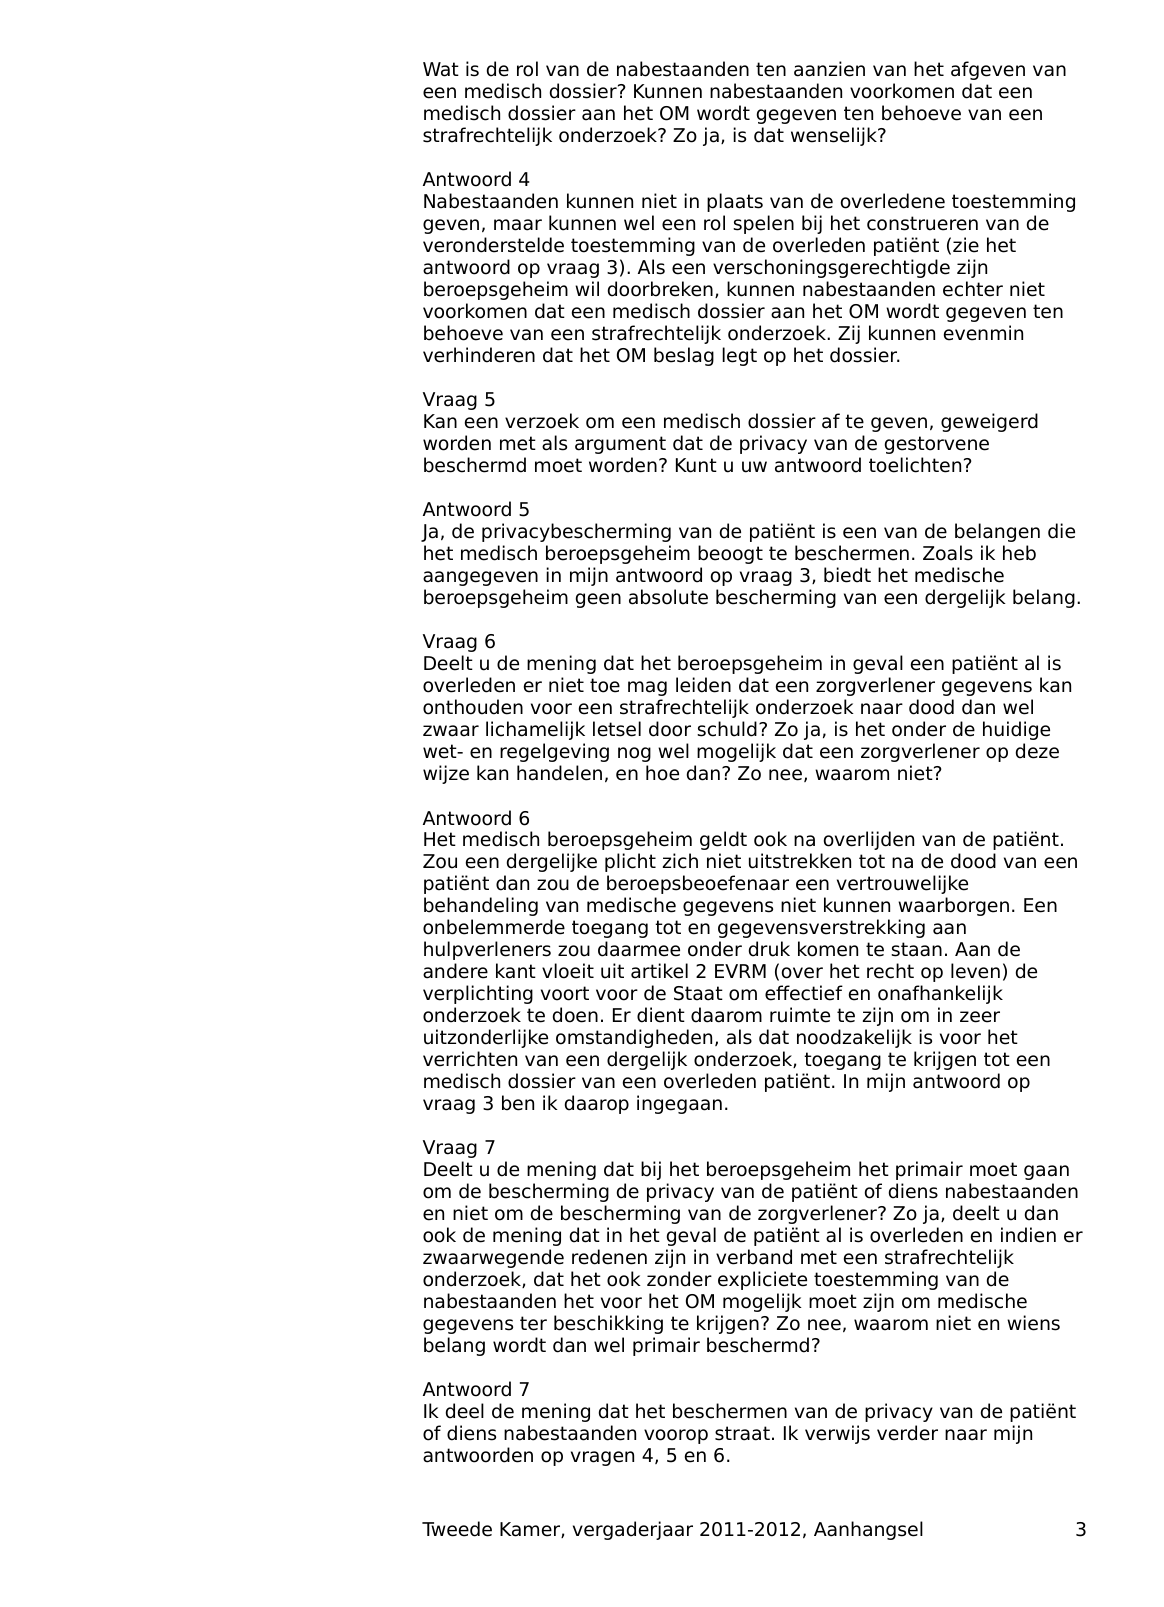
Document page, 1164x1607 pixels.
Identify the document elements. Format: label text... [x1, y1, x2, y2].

text Nabestaanden kunnen niet in plaats van de overledene toestemming geven, maar kunnen wel een rol spelen bij het construeren van de veronderstelde toestemming van de overleden patiënt (zie het antwoord op vraag 3). Als een verschoningsgerechtigde zijn beroepsgeheim wil doorbreken, kunnen nabestaanden echter niet voorkomen dat een medisch dossier aan het OM wordt gegeven ten behoeve van een strafrechtelijk onderzoek. Zij kunnen evenmin verhinderen dat het OM beslag legt op het dossier. [422, 191, 1087, 367]
text Ik deel de mening dat het beschermen van de privacy van de patiënt of diens nabestaanden voorop straat. Ik verwijs verder naar mijn antwoorden op vragen 4, 5 en 6. [422, 1401, 1087, 1467]
text Kan een verzoek om een medisch dossier af te geven, geweigerd worden met als argument dat de privacy van de gestorvene beschermd moet worden? Kunt u uw antwoord toelichten? [422, 411, 1087, 477]
text Antwoord 5 [422, 499, 1087, 521]
text Antwoord 4 [422, 169, 1087, 191]
text Ja, de privacybescherming van de patiënt is een van de belangen die het medisch beroepsgeheim beoogt te beschermen. Zoals ik heb aangegeven in mijn antwoord op vraag 3, biedt het medische beroepsgeheim geen absolute bescherming van een dergelijk belang. [422, 521, 1087, 609]
text Antwoord 6 [422, 807, 1087, 829]
text Vraag 7 [422, 1137, 1087, 1159]
text Het medisch beroepsgeheim geldt ook na overlijden van de patiënt. Zou een dergelijke plicht zich niet uitstrekken tot na de dood van een patiënt dan zou de beroepsbeoefenaar een vertrouwelijke behandeling van medische gegevens niet kunnen waarborgen. Een onbelemmerde toegang tot en gegevensverstrekking aan hulpverleners zou daarmee onder druk komen te staan. Aan de andere kant vloeit uit artikel 2 EVRM (over het recht op leven) de verplichting voort voor de Staat om effectief en onafhankelijk onderzoek te doen. Er dient daarom ruimte te zijn om in zeer uitzonderlijke omstandigheden, als dat noodzakelijk is voor het verrichten van een dergelijk onderzoek, toegang te krijgen tot een medisch dossier van een overleden patiënt. In mijn antwoord op vraag 3 ben ik daarop ingegaan. [422, 829, 1087, 1115]
text Deelt u de mening dat het beroepsgeheim in geval een patiënt al is overleden er niet toe mag leiden dat een zorgverlener gegevens kan onthouden voor een strafrechtelijk onderzoek naar dood dan wel zwaar lichamelijk letsel door schuld? Zo ja, is het onder de huidige wet- en regelgeving nog wel mogelijk dat een zorgverlener op deze wijze kan handelen, en hoe dan? Zo nee, waarom niet? [422, 653, 1087, 785]
text Wat is de rol van de nabestaanden ten aanzien van het afgeven van een medisch dossier? Kunnen nabestaanden voorkomen dat een medisch dossier aan het OM wordt gegeven ten behoeve van een strafrechtelijk onderzoek? Zo ja, is dat wenselijk? [422, 59, 1087, 147]
text Vraag 6 [422, 631, 1087, 653]
text Deelt u de mening dat bij het beroepsgeheim het primair moet gaan om de bescherming de privacy van de patiënt of diens nabestaanden en niet om de bescherming van de zorgverlener? Zo ja, deelt u dan ook de mening dat in het geval de patiënt al is overleden en indien er zwaarwegende redenen zijn in verband met een strafrechtelijk onderzoek, dat het ook zonder expliciete toestemming van de nabestaanden het voor het OM mogelijk moet zijn om medische gegevens ter beschikking te krijgen? Zo nee, waarom niet en wiens belang wordt dan wel primair beschermd? [422, 1159, 1087, 1357]
text Vraag 5 [422, 389, 1087, 411]
text Antwoord 7 [422, 1379, 1087, 1401]
